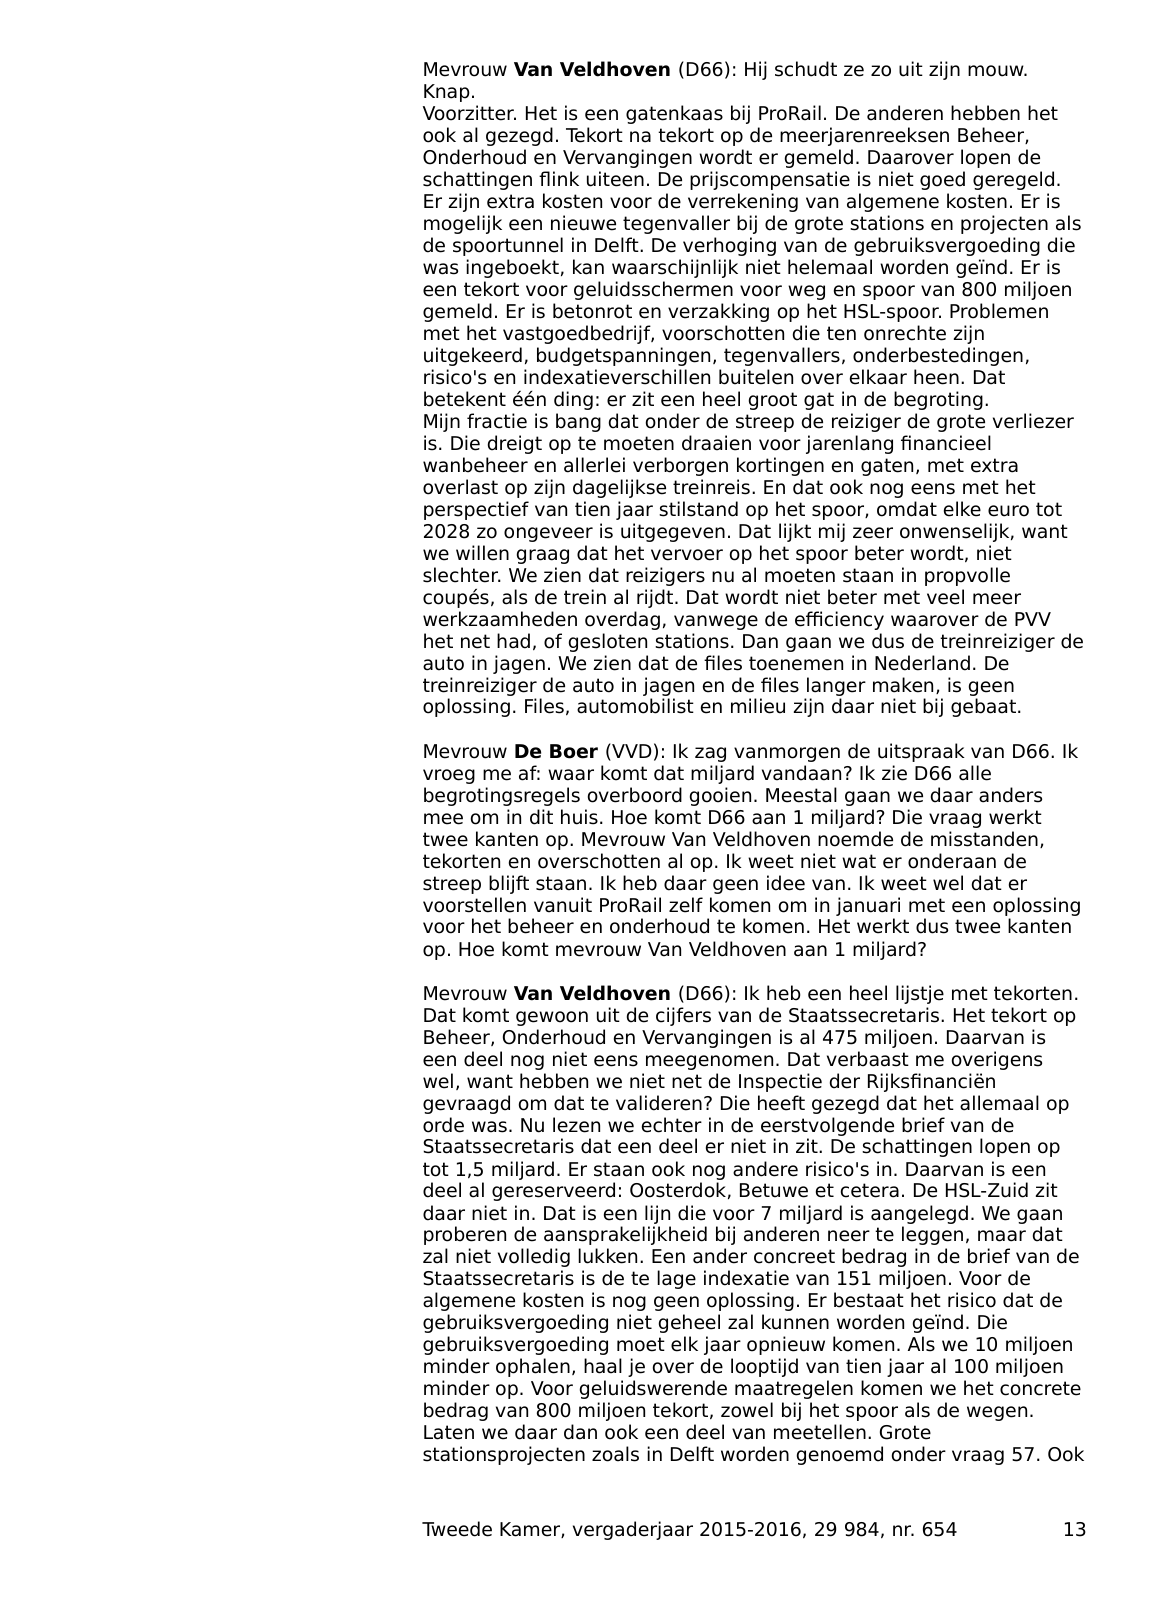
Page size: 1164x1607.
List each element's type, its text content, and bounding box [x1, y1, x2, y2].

text Mevrouw Van Veldhoven (D66): Ik heb een heel lijstje met tekorten. Dat komt gewoon uit de cijfers van de Staatssecretaris. Het tekort op Beheer, Onderhoud en Vervangingen is al 475 miljoen. Daarvan is een deel nog niet eens meegenomen. Dat verbaast me overigens wel, want hebben we niet net de Inspectie der Rijksfinanciën gevraagd om dat te valideren? Die heeft gezegd dat het allemaal op orde was. Nu lezen we echter in de eerstvolgende brief van de Staatssecretaris dat een deel er niet in zit. De schattingen lopen op tot 1,5 miljard. Er staan ook nog andere risico's in. Daarvan is een deel al gereserveerd: Oosterdok, Betuwe et cetera. De HSL-Zuid zit daar niet in. Dat is een lijn die voor 7 miljard is aangelegd. We gaan proberen de aansprakelijkheid bij anderen neer te leggen, maar dat zal niet volledig lukken. Een ander concreet bedrag in de brief van de Staatssecretaris is de te lage indexatie van 151 miljoen. Voor de algemene kosten is nog geen oplossing. Er bestaat het risico dat de gebruiksvergoeding niet geheel zal kunnen worden geïnd. Die gebruiksvergoeding moet elk jaar opnieuw komen. Als we 10 miljoen minder ophalen, haal je over de looptijd van tien jaar al 100 miljoen minder op. Voor geluidswerende maatregelen komen we het concrete bedrag van 800 miljoen tekort, zowel bij het spoor als de wegen. Laten we daar dan ook een deel van meetellen. Grote stationsprojecten zoals in Delft worden genoemd onder vraag 57. Ook [422, 983, 1087, 1466]
text Mijn fractie is bang dat onder de streep de reiziger de grote verliezer is. Die dreigt op te moeten draaien voor jarenlang financieel wanbeheer en allerlei verborgen kortingen en gaten, met extra overlast op zijn dagelijkse treinreis. En dat ook nog eens met het perspectief van tien jaar stilstand op het spoor, omdat elke euro tot 2028 zo ongeveer is uitgegeven. Dat lijkt mij zeer onwenselijk, want we willen graag dat het vervoer op het spoor beter wordt, niet slechter. We zien dat reizigers nu al moeten staan in propvolle coupés, als de trein al rijdt. Dat wordt niet beter met veel meer werkzaamheden overdag, vanwege de efficiency waarover de PVV het net had, of gesloten stations. Dan gaan we dus de treinreiziger de auto in jagen. We zien dat de files toenemen in Nederland. De treinreiziger de auto in jagen en de files langer maken, is geen oplossing. Files, automobilist en milieu zijn daar niet bij gebaat. [422, 411, 1087, 718]
text Mevrouw Van Veldhoven (D66): Hij schudt ze zo uit zijn mouw. Knap. [422, 59, 1087, 103]
text Mevrouw De Boer (VVD): Ik zag vanmorgen de uitspraak van D66. Ik vroeg me af: waar komt dat miljard vandaan? Ik zie D66 alle begrotingsregels overboord gooien. Meestal gaan we daar anders mee om in dit huis. Hoe komt D66 aan 1 miljard? Die vraag werkt twee kanten op. Mevrouw Van Veldhoven noemde de misstanden, tekorten en overschotten al op. Ik weet niet wat er onderaan de streep blijft staan. Ik heb daar geen idee van. Ik weet wel dat er voorstellen vanuit ProRail zelf komen om in januari met een oplossing voor het beheer en onderhoud te komen. Het werkt dus twee kanten op. Hoe komt mevrouw Van Veldhoven aan 1 miljard? [422, 741, 1087, 960]
text Voorzitter. Het is een gatenkaas bij ProRail. De anderen hebben het ook al gezegd. Tekort na tekort op de meerjarenreeksen Beheer, Onderhoud en Vervangingen wordt er gemeld. Daarover lopen de schattingen flink uiteen. De prijscompensatie is niet goed geregeld. Er zijn extra kosten voor de verrekening van algemene kosten. Er is mogelijk een nieuwe tegenvaller bij de grote stations en projecten als de spoortunnel in Delft. De verhoging van de gebruiksvergoeding die was ingeboekt, kan waarschijnlijk niet helemaal worden geïnd. Er is een tekort voor geluidsschermen voor weg en spoor van 800 miljoen gemeld. Er is betonrot en verzakking op het HSL-spoor. Problemen met het vastgoedbedrijf, voorschotten die ten onrechte zijn uitgekeerd, budgetspanningen, tegenvallers, onderbestedingen, risico's en indexatieverschillen buitelen over elkaar heen. Dat betekent één ding: er zit een heel groot gat in de begroting. [422, 103, 1087, 411]
